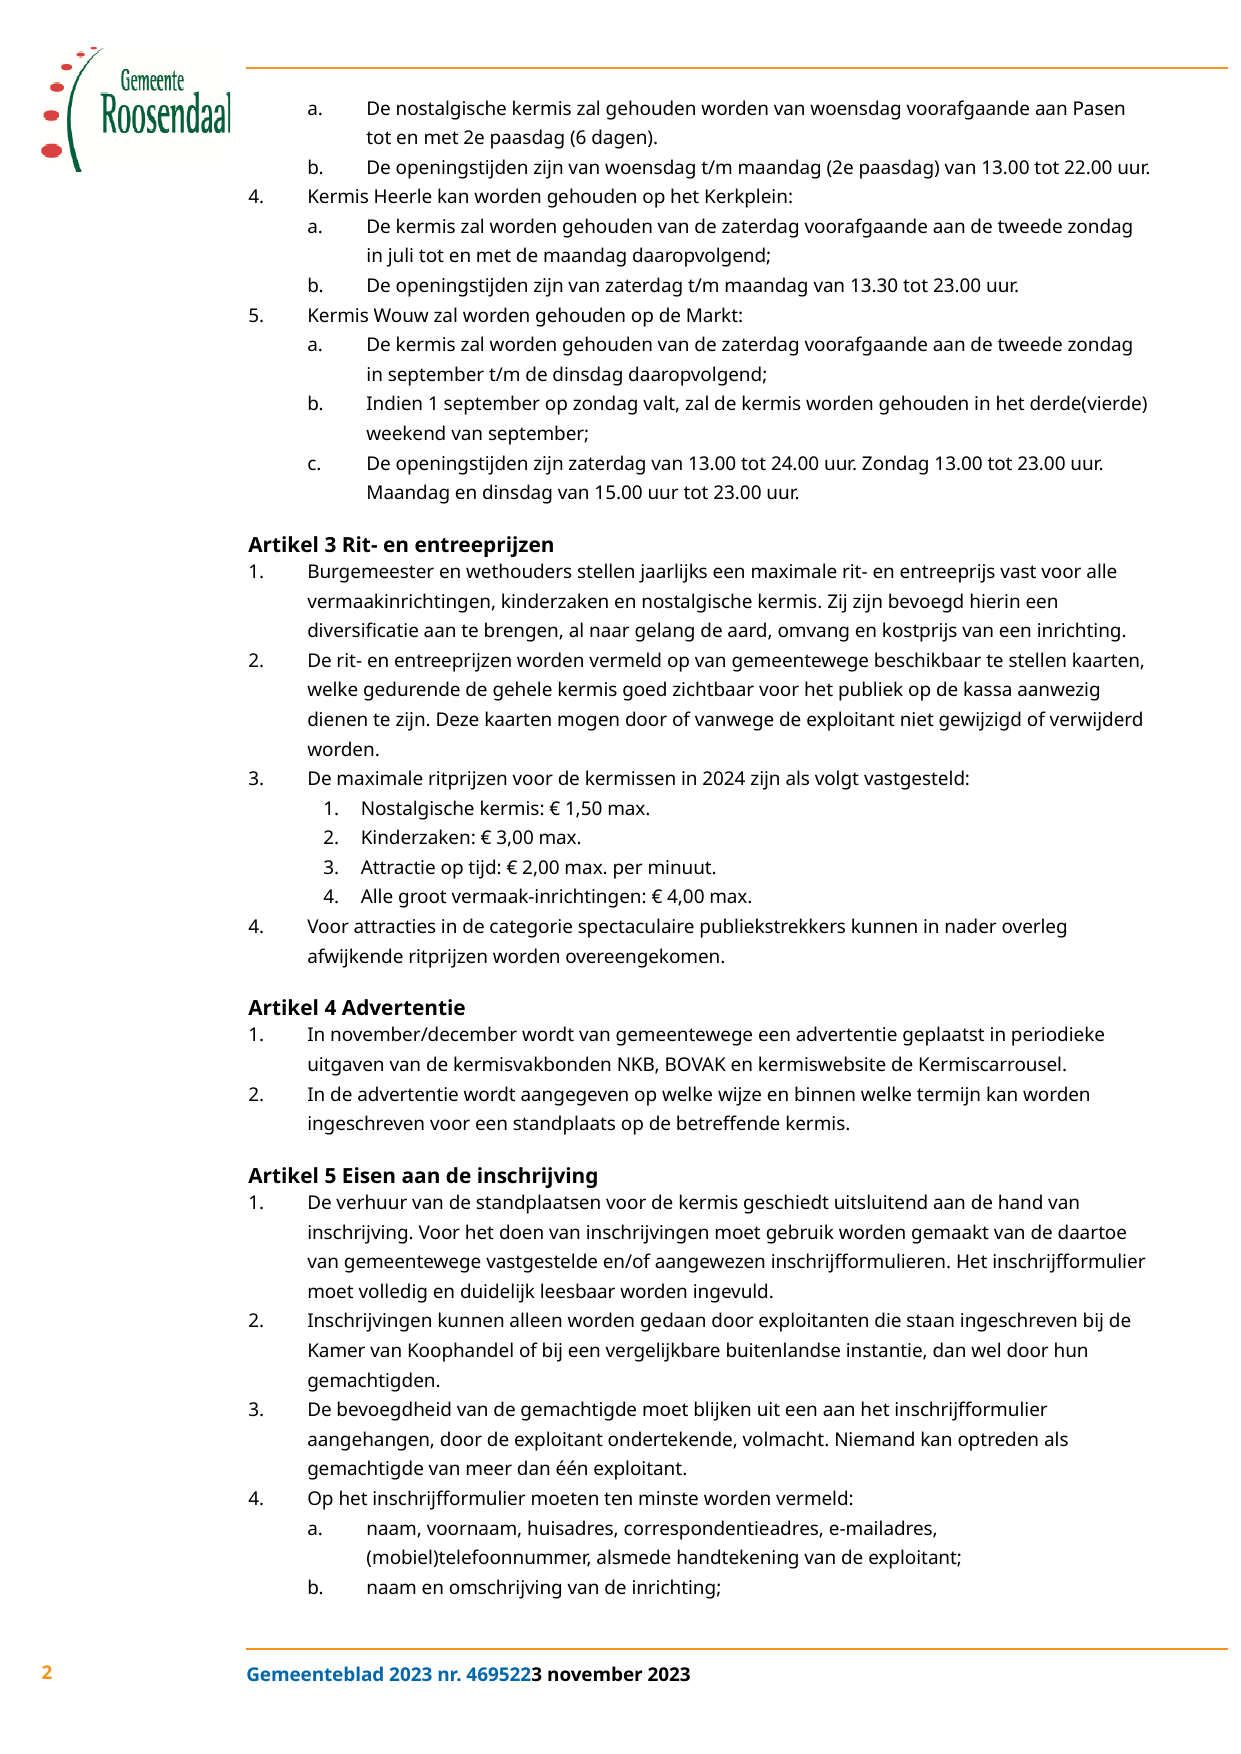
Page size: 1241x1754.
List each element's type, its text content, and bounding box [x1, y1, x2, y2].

list De verhuur van de standplaatsen voor de kermis geschiedt uitsluitend aan de hand van inschrijving. Voor het doen van inschrijvingen moet gebruik worden gemaakt van de daartoe van gemeentewege vastgestelde en/of aangewezen inschrijfformulieren. Het inschrijfformulier moet volledig en duidelijk leesbaar worden ingevuld. [248, 1189, 1152, 1304]
text Artikel 5 Eisen aan de inschrijving [248, 1161, 1152, 1189]
list Nostalgische kermis: € 1,50 max. [323, 795, 1152, 821]
list Voor attracties in de categorie spectaculaire publiekstrekkers kunnen in nader overleg afwijkende ritprijzen worden overeengekomen. [248, 913, 1152, 968]
list Inschrijvingen kunnen alleen worden gedaan door exploitanten die staan ingeschreven bij de Kamer van Koophandel of bij een vergelijkbare buitenlandse instantie, dan wel door hun gemachtigden. [248, 1308, 1152, 1392]
list In november/december wordt van gemeentewege een advertentie geplaatst in periodieke uitgaven van de kermisvakbonden NKB, BOVAK en kermiswebsite de Kermiscarrousel. [248, 1022, 1152, 1077]
list De openingstijden zijn van zaterdag t/m maandag van 13.30 tot 23.00 uur. [307, 272, 1152, 298]
text Artikel 3 Rit- en entreeprijzen [248, 530, 1152, 558]
list In de advertentie wordt aangegeven op welke wijze en binnen welke termijn kan worden ingeschreven voor een standplaats op de betreffende kermis. [248, 1081, 1152, 1136]
list naam, voornaam, huisadres, correspondentieadres, e-mailadres,(mobiel)telefoonnummer, alsmede handtekening van de exploitant; [307, 1515, 1152, 1570]
list De nostalgische kermis zal gehouden worden van woensdag voorafgaande aan Pasen tot en met 2e paasdag (6 dagen). [307, 95, 1152, 150]
picture [41, 47, 231, 172]
list Burgemeester en wethouders stellen jaarlijks een maximale rit- en entreeprijs vast voor alle vermaakinrichtingen, kinderzaken en nostalgische kermis. Zij zijn bevoegd hierin een diversificatie aan te brengen, al naar gelang de aard, omvang en kostprijs van een inrichting. [248, 558, 1152, 643]
list Kermis Wouw zal worden gehouden op de Markt: [248, 302, 1152, 328]
list De openingstijden zijn zaterdag van 13.00 tot 24.00 uur. Zondag 13.00 tot 23.00 uur. Maandag en dinsdag van 15.00 uur tot 23.00 uur. [307, 450, 1152, 505]
list De kermis zal worden gehouden van de zaterdag voorafgaande aan de tweede zondag in juli tot en met de maandag daaropvolgend; [307, 213, 1152, 268]
list naam en omschrijving van de inrichting; [307, 1574, 1152, 1599]
list Kinderzaken: € 3,00 max. [323, 824, 1152, 850]
list De openingstijden zijn van woensdag t/m maandag (2e paasdag) van 13.00 tot 22.00 uur. [307, 154, 1152, 180]
list Attractie op tijd: € 2,00 max. per minuut. [323, 854, 1152, 880]
list De kermis zal worden gehouden van de zaterdag voorafgaande aan de tweede zondag in september t/m de dinsdag daaropvolgend; [307, 331, 1152, 387]
list Indien 1 september op zondag valt, zal de kermis worden gehouden in het derde(vierde) weekend van september; [307, 391, 1152, 446]
list Alle groot vermaak-inrichtingen: € 4,00 max. [323, 884, 1152, 909]
text Artikel 4 Advertentie [248, 993, 1152, 1022]
list Kermis Heerle kan worden gehouden op het Kerkplein: [248, 183, 1152, 209]
list De maximale ritprijzen voor de kermissen in 2024 zijn als volgt vastgesteld: [248, 765, 1152, 791]
list De bevoegdheid van de gemachtigde moet blijken uit een aan het inschrijfformulier aangehangen, door de exploitant ondertekende, volmacht. Niemand kan optreden als gemachtigde van meer dan één exploitant. [248, 1396, 1152, 1481]
list De rit- en entreeprijzen worden vermeld op van gemeentewege beschikbaar te stellen kaarten, welke gedurende de gehele kermis goed zichtbaar voor het publiek op de kassa aanwezig dienen te zijn. Deze kaarten mogen door of vanwege de exploitant niet gewijzigd of verwijderd worden. [248, 647, 1152, 761]
list Op het inschrijfformulier moeten ten minste worden vermeld: [248, 1485, 1152, 1511]
